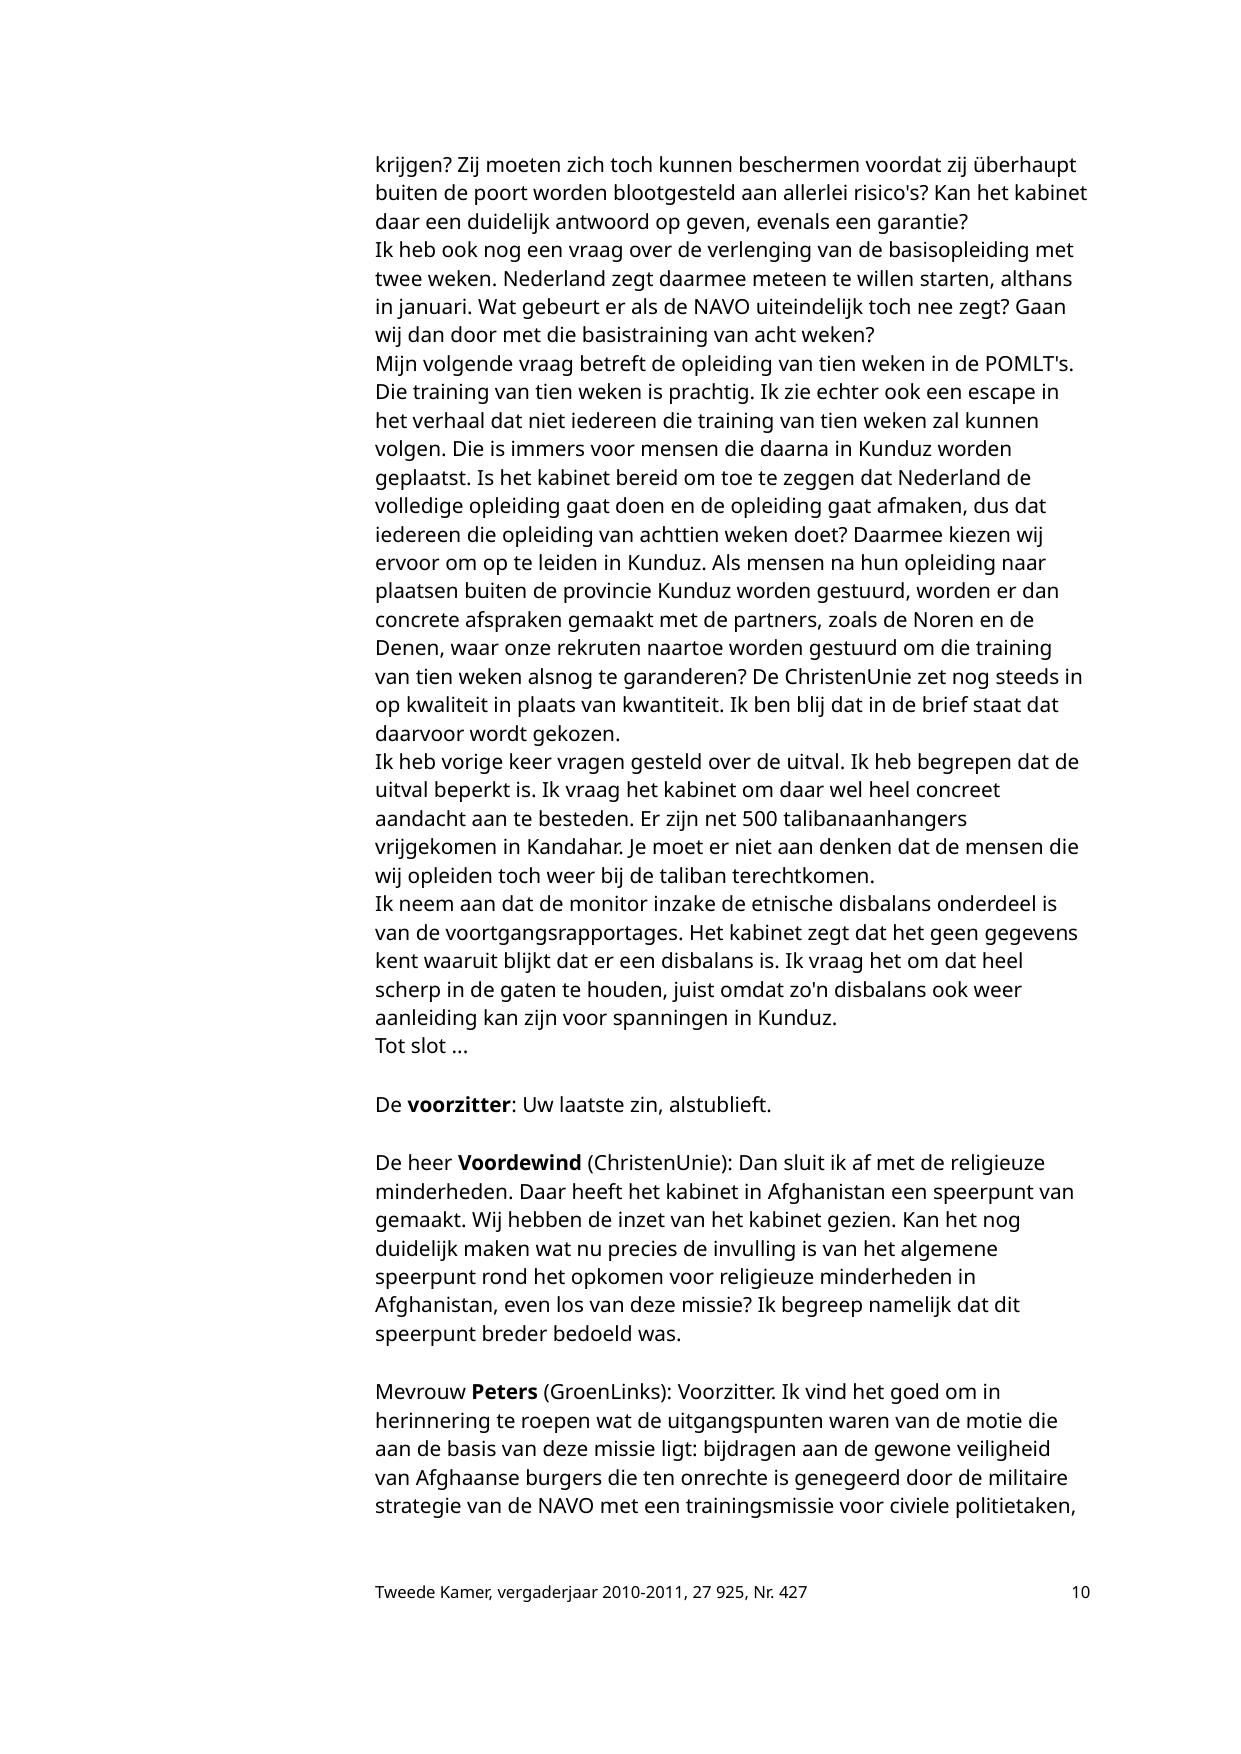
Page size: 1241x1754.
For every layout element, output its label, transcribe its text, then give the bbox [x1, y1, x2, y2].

text De heer Voordewind (ChristenUnie): Dan sluit ik af met de religieuze minderheden. Daar heeft het kabinet in Afghanistan een speerpunt van gemaakt. Wij hebben de inzet van het kabinet gezien. Kan het nog duidelijk maken wat nu precies de invulling is van het algemene speerpunt rond het opkomen voor religieuze minderheden in Afghanistan, even los van deze missie? Ik begreep namelijk dat dit speerpunt breder bedoeld was. [375, 1148, 1090, 1347]
text krijgen? Zij moeten zich toch kunnen beschermen voordat zij überhaupt buiten de poort worden blootgesteld aan allerlei risico's? Kan het kabinet daar een duidelijk antwoord op geven, evenals een garantie? [375, 150, 1090, 235]
text Ik neem aan dat de monitor inzake de etnische disbalans onderdeel is van de voortgangsrapportages. Het kabinet zegt dat het geen gegevens kent waaruit blijkt dat er een disbalans is. Ik vraag het om dat heel scherp in de gaten te houden, juist omdat zo'n disbalans ook weer aanleiding kan zijn voor spanningen in Kunduz. [375, 889, 1090, 1032]
text De voorzitter: Uw laatste zin, alstublieft. [375, 1090, 1090, 1118]
text Ik heb vorige keer vragen gesteld over de uitval. Ik heb begrepen dat de uitval beperkt is. Ik vraag het kabinet om daar wel heel concreet aandacht aan te besteden. Er zijn net 500 talibanaanhangers vrijgekomen in Kandahar. Je moet er niet aan denken dat de mensen die wij opleiden toch weer bij de taliban terechtkomen. [375, 747, 1090, 889]
text Mevrouw Peters (GroenLinks): Voorzitter. Ik vind het goed om in herinnering te roepen wat de uitgangspunten waren van de motie die aan de basis van deze missie ligt: bijdragen aan de gewone veiligheid van Afghaanse burgers die ten onrechte is genegeerd door de militaire strategie van de NAVO met een trainingsmissie voor civiele politietaken, [375, 1377, 1090, 1520]
text Tot slot ... [375, 1032, 1090, 1060]
text Ik heb ook nog een vraag over de verlenging van de basisopleiding met twee weken. Nederland zegt daarmee meteen te willen starten, althans in januari. Wat gebeurt er als de NAVO uiteindelijk toch nee zegt? Gaan wij dan door met die basistraining van acht weken? [375, 235, 1090, 349]
text Mijn volgende vraag betreft de opleiding van tien weken in de POMLT's. Die training van tien weken is prachtig. Ik zie echter ook een escape in het verhaal dat niet iedereen die training van tien weken zal kunnen volgen. Die is immers voor mensen die daarna in Kunduz worden geplaatst. Is het kabinet bereid om toe te zeggen dat Nederland de volledige opleiding gaat doen en de opleiding gaat afmaken, dus dat iedereen die opleiding van achttien weken doet? Daarmee kiezen wij ervoor om op te leiden in Kunduz. Als mensen na hun opleiding naar plaatsen buiten de provincie Kunduz worden gestuurd, worden er dan concrete afspraken gemaakt met de partners, zoals de Noren en de Denen, waar onze rekruten naartoe worden gestuurd om die training van tien weken alsnog te garanderen? De ChristenUnie zet nog steeds in op kwaliteit in plaats van kwantiteit. Ik ben blij dat in de brief staat dat daarvoor wordt gekozen. [375, 349, 1090, 747]
